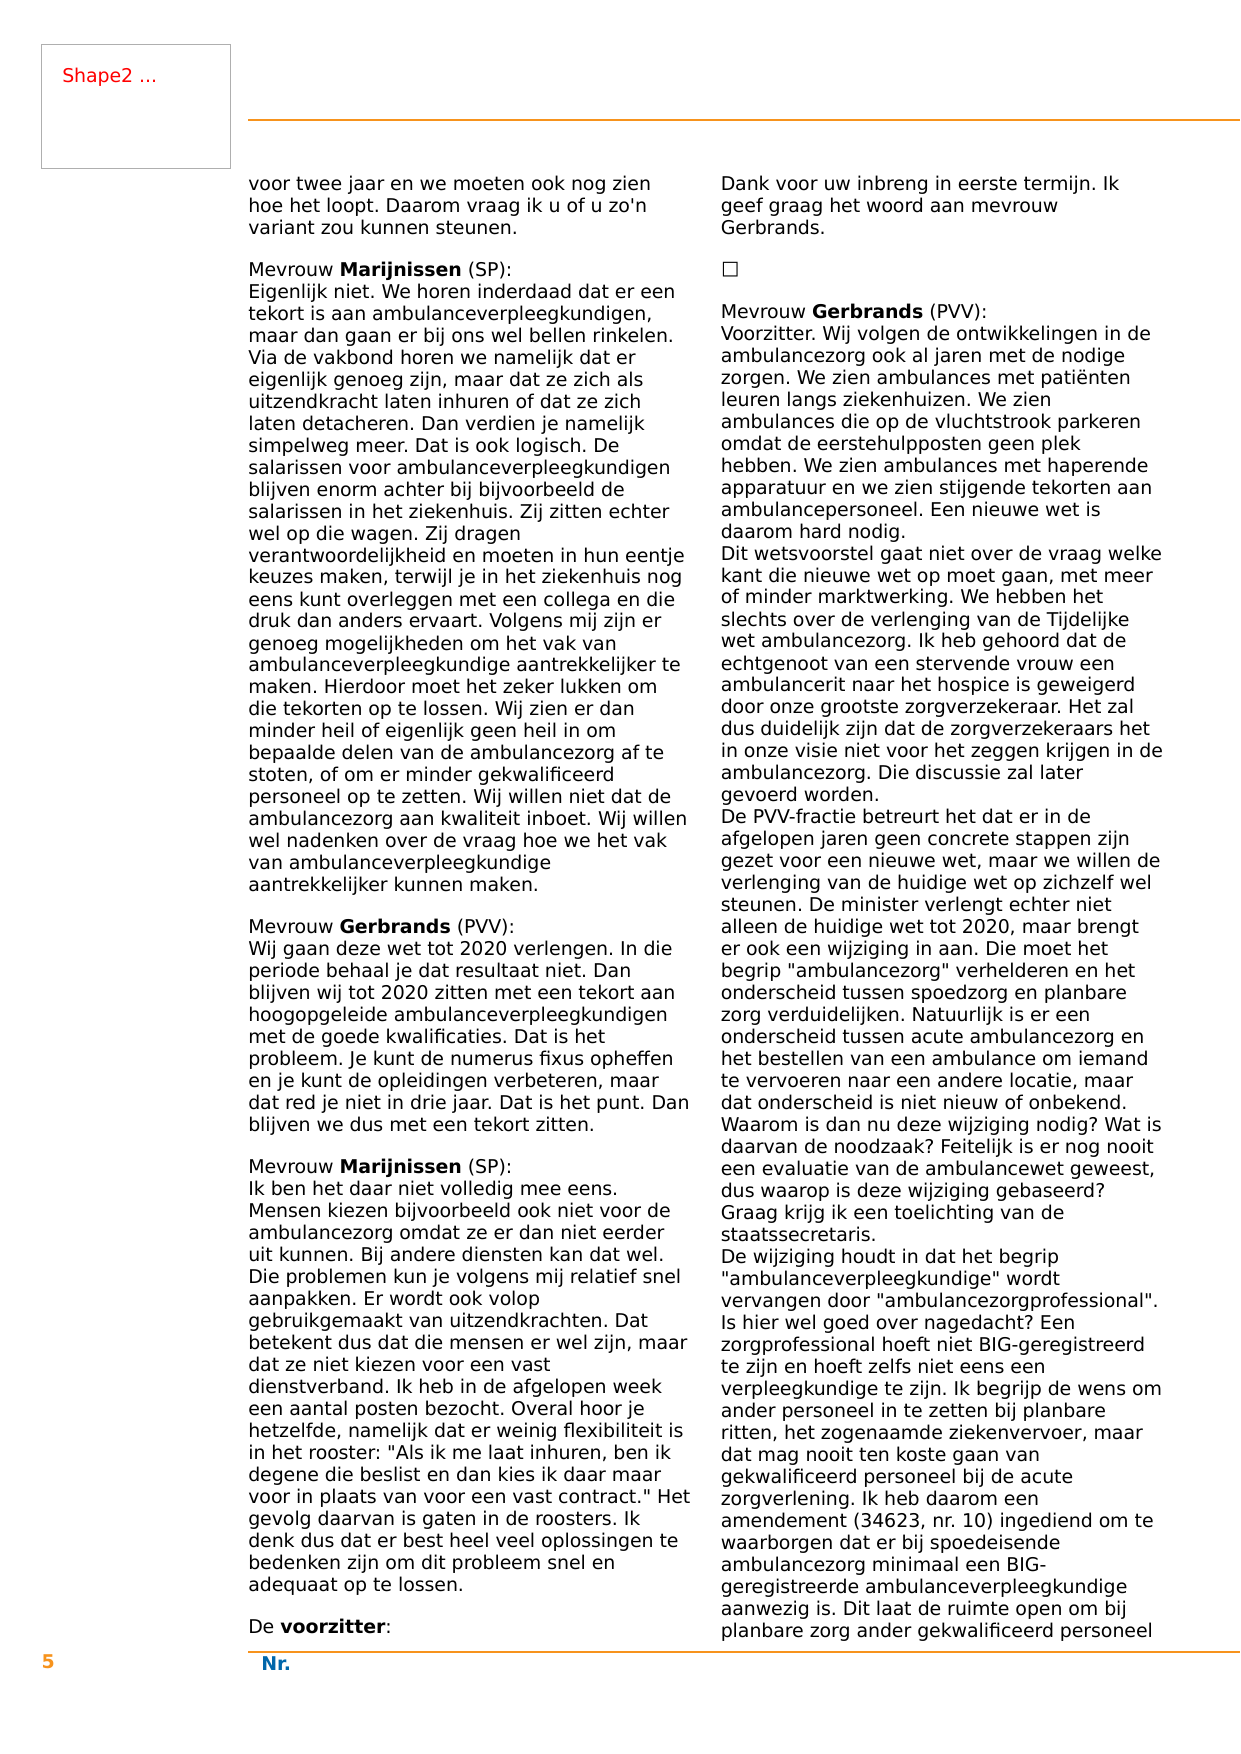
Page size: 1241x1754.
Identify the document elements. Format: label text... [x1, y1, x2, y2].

text Mevrouw Marijnissen (SP): [248, 259, 691, 281]
text Eigenlijk niet. We horen inderdaad dat er een tekort is aan ambulanceverpleegkundigen, maar dan gaan er bij ons wel bellen rinkelen. Via de vakbond horen we namelijk dat er eigenlijk genoeg zijn, maar dat ze zich als uitzendkracht laten inhuren of dat ze zich laten detacheren. Dan verdien je namelijk simpelweg meer. Dat is ook logisch. De salarissen voor ambulanceverpleegkundigen blijven enorm achter bij bijvoorbeeld de salarissen in het ziekenhuis. Zij zitten echter wel op die wagen. Zij dragen verantwoordelijkheid en moeten in hun eentje keuzes maken, terwijl je in het ziekenhuis nog eens kunt overleggen met een collega en die druk dan anders ervaart. Volgens mij zijn er genoeg mogelijkheden om het vak van ambulanceverpleegkundige aantrekkelijker te maken. Hierdoor moet het zeker lukken om die tekorten op te lossen. Wij zien er dan minder heil of eigenlijk geen heil in om bepaalde delen van de ambulancezorg af te stoten, of om er minder gekwalificeerd personeel op te zetten. Wij willen niet dat de ambulancezorg aan kwaliteit inboet. Wij willen wel nadenken over de vraag hoe we het vak van ambulanceverpleegkundige aantrekkelijker kunnen maken. [248, 281, 691, 896]
text Dank voor uw inbreng in eerste termijn. Ik geef graag het woord aan mevrouw Gerbrands. [721, 173, 1163, 239]
text Voorzitter. Wij volgen de ontwikkelingen in de ambulancezorg ook al jaren met de nodige zorgen. We zien ambulances met patiënten leuren langs ziekenhuizen. We zien ambulances die op de vluchtstrook parkeren omdat de eerstehulpposten geen plek hebben. We zien ambulances met haperende apparatuur en we zien stijgende tekorten aan ambulancepersoneel. Een nieuwe wet is daarom hard nodig. [721, 323, 1163, 542]
text De PVV-fractie betreurt het dat er in de afgelopen jaren geen concrete stappen zijn gezet voor een nieuwe wet, maar we willen de verlenging van de huidige wet op zichzelf wel steunen. De minister verlengt echter niet alleen de huidige wet tot 2020, maar brengt er ook een wijziging in aan. Die moet het begrip "ambulancezorg" verhelderen en het onderscheid tussen spoedzorg en planbare zorg verduidelijken. Natuurlijk is er een onderscheid tussen acute ambulancezorg en het bestellen van een ambulance om iemand te vervoeren naar een andere locatie, maar dat onderscheid is niet nieuw of onbekend. Waarom is dan nu deze wijziging nodig? Wat is daarvan de noodzaak? Feitelijk is er nog nooit een evaluatie van de ambulancewet geweest, dus waarop is deze wijziging gebaseerd? Graag krijg ik een toelichting van de staatssecretaris. [721, 806, 1163, 1246]
text Mevrouw Marijnissen (SP): [248, 1156, 691, 1178]
text De voorzitter: [248, 1616, 691, 1637]
text Ik ben het daar niet volledig mee eens. Mensen kiezen bijvoorbeeld ook niet voor de ambulancezorg omdat ze er dan niet eerder uit kunnen. Bij andere diensten kan dat wel. Die problemen kun je volgens mij relatief snel aanpakken. Er wordt ook volop gebruikgemaakt van uitzendkrachten. Dat betekent dus dat die mensen er wel zijn, maar dat ze niet kiezen voor een vast dienstverband. Ik heb in de afgelopen week een aantal posten bezocht. Overal hoor je hetzelfde, namelijk dat er weinig flexibiliteit is in het rooster: "Als ik me laat inhuren, ben ik degene die beslist en dan kies ik daar maar voor in plaats van voor een vast contract." Het gevolg daarvan is gaten in de roosters. Ik denk dus dat er best heel veel oplossingen te bedenken zijn om dit probleem snel en adequaat op te lossen. [248, 1178, 691, 1596]
text ⬜ [721, 259, 1163, 281]
text voor twee jaar en we moeten ook nog zien hoe het loopt. Daarom vraag ik u of u zo'n variant zou kunnen steunen. [248, 173, 691, 239]
text Mevrouw Gerbrands (PVV): [248, 916, 691, 938]
text Wij gaan deze wet tot 2020 verlengen. In die periode behaal je dat resultaat niet. Dan blijven wij tot 2020 zitten met een tekort aan hoogopgeleide ambulanceverpleegkundigen met de goede kwalificaties. Dat is het probleem. Je kunt de numerus fixus opheffen en je kunt de opleidingen verbeteren, maar dat red je niet in drie jaar. Dat is het punt. Dan blijven we dus met een tekort zitten. [248, 938, 691, 1136]
text De wijziging houdt in dat het begrip "ambulanceverpleegkundige" wordt vervangen door "ambulancezorgprofessional". Is hier wel goed over nagedacht? Een zorgprofessional hoeft niet BIG-geregistreerd te zijn en hoeft zelfs niet eens een verpleegkundige te zijn. Ik begrijp de wens om ander personeel in te zetten bij planbare ritten, het zogenaamde ziekenvervoer, maar dat mag nooit ten koste gaan van gekwalificeerd personeel bij de acute zorgverlening. Ik heb daarom een amendement (34623, nr. 10) ingediend om te waarborgen dat er bij spoedeisende ambulancezorg minimaal een BIG-geregistreerde ambulanceverpleegkundige aanwezig is. Dit laat de ruimte open om bij planbare zorg ander gekwalificeerd personeel [721, 1246, 1163, 1641]
text Mevrouw Gerbrands (PVV): [721, 301, 1163, 323]
text Dit wetsvoorstel gaat niet over de vraag welke kant die nieuwe wet op moet gaan, met meer of minder marktwerking. We hebben het slechts over de verlenging van de Tijdelijke wet ambulancezorg. Ik heb gehoord dat de echtgenoot van een stervende vrouw een ambulancerit naar het hospice is geweigerd door onze grootste zorgverzekeraar. Het zal dus duidelijk zijn dat de zorgverzekeraars het in onze visie niet voor het zeggen krijgen in de ambulancezorg. Die discussie zal later gevoerd worden. [721, 542, 1163, 806]
